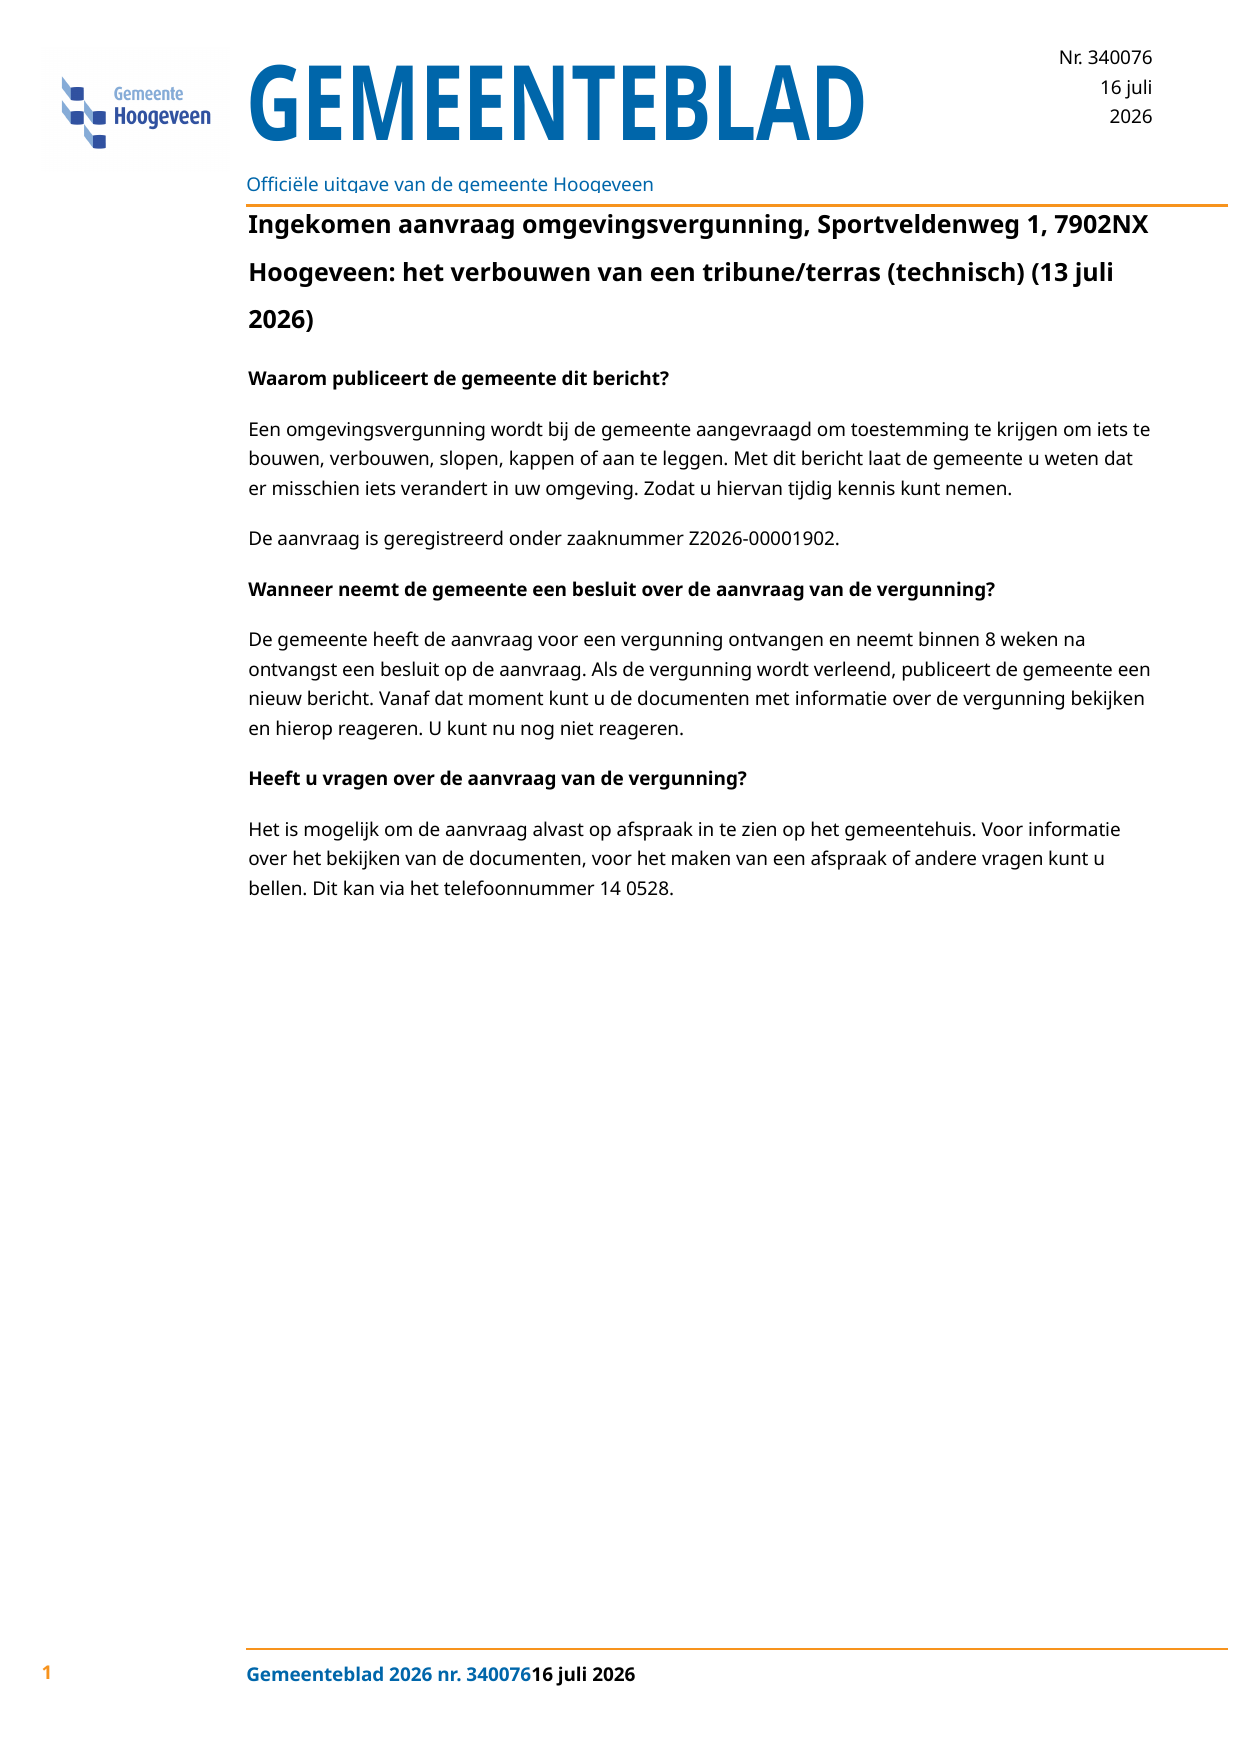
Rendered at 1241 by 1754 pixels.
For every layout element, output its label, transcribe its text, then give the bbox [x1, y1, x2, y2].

picture [41, 47, 231, 172]
text Het is mogelijk om de aanvraag alvast op afspraak in te zien op het gemeentehuis. Voor informatie over het bekijken van de documenten, voor het maken van een afspraak of andere vragen kunt u bellen. Dit kan via het telefoonnummer 14 0528. [248, 816, 1152, 901]
text De aanvraag is geregistreerd onder zaaknummer Z2026-00001902. [248, 526, 1152, 551]
text Ingekomen aanvraag omgevingsvergunning, Sportveldenweg 1, 7902NX Hoogeveen: het verbouwen van een tribune/terras (technisch) (13 juli 2026) [248, 207, 1152, 336]
text Een omgevingsvergunning wordt bij de gemeente aangevraagd om toestemming te krijgen om iets te bouwen, verbouwen, slopen, kappen of aan te leggen. Met dit bericht laat de gemeente u weten dat er misschien iets verandert in uw omgeving. Zodat u hiervan tijdig kennis kunt nemen. [248, 416, 1152, 501]
text Waarom publiceert de gemeente dit bericht? [248, 366, 1152, 391]
text Wanneer neemt de gemeente een besluit over de aanvraag van de vergunning? [248, 576, 1152, 602]
text Heeft u vragen over de aanvraag van de vergunning? [248, 766, 1152, 791]
text De gemeente heeft de aanvraag voor een vergunning ontvangen en neemt binnen 8 weken na ontvangst een besluit op de aanvraag. Als de vergunning wordt verleend, publiceert de gemeente een nieuw bericht. Vanaf dat moment kunt u de documenten met informatie over de vergunning bekijken en hierop reageren. U kunt nu nog niet reageren. [248, 626, 1152, 741]
